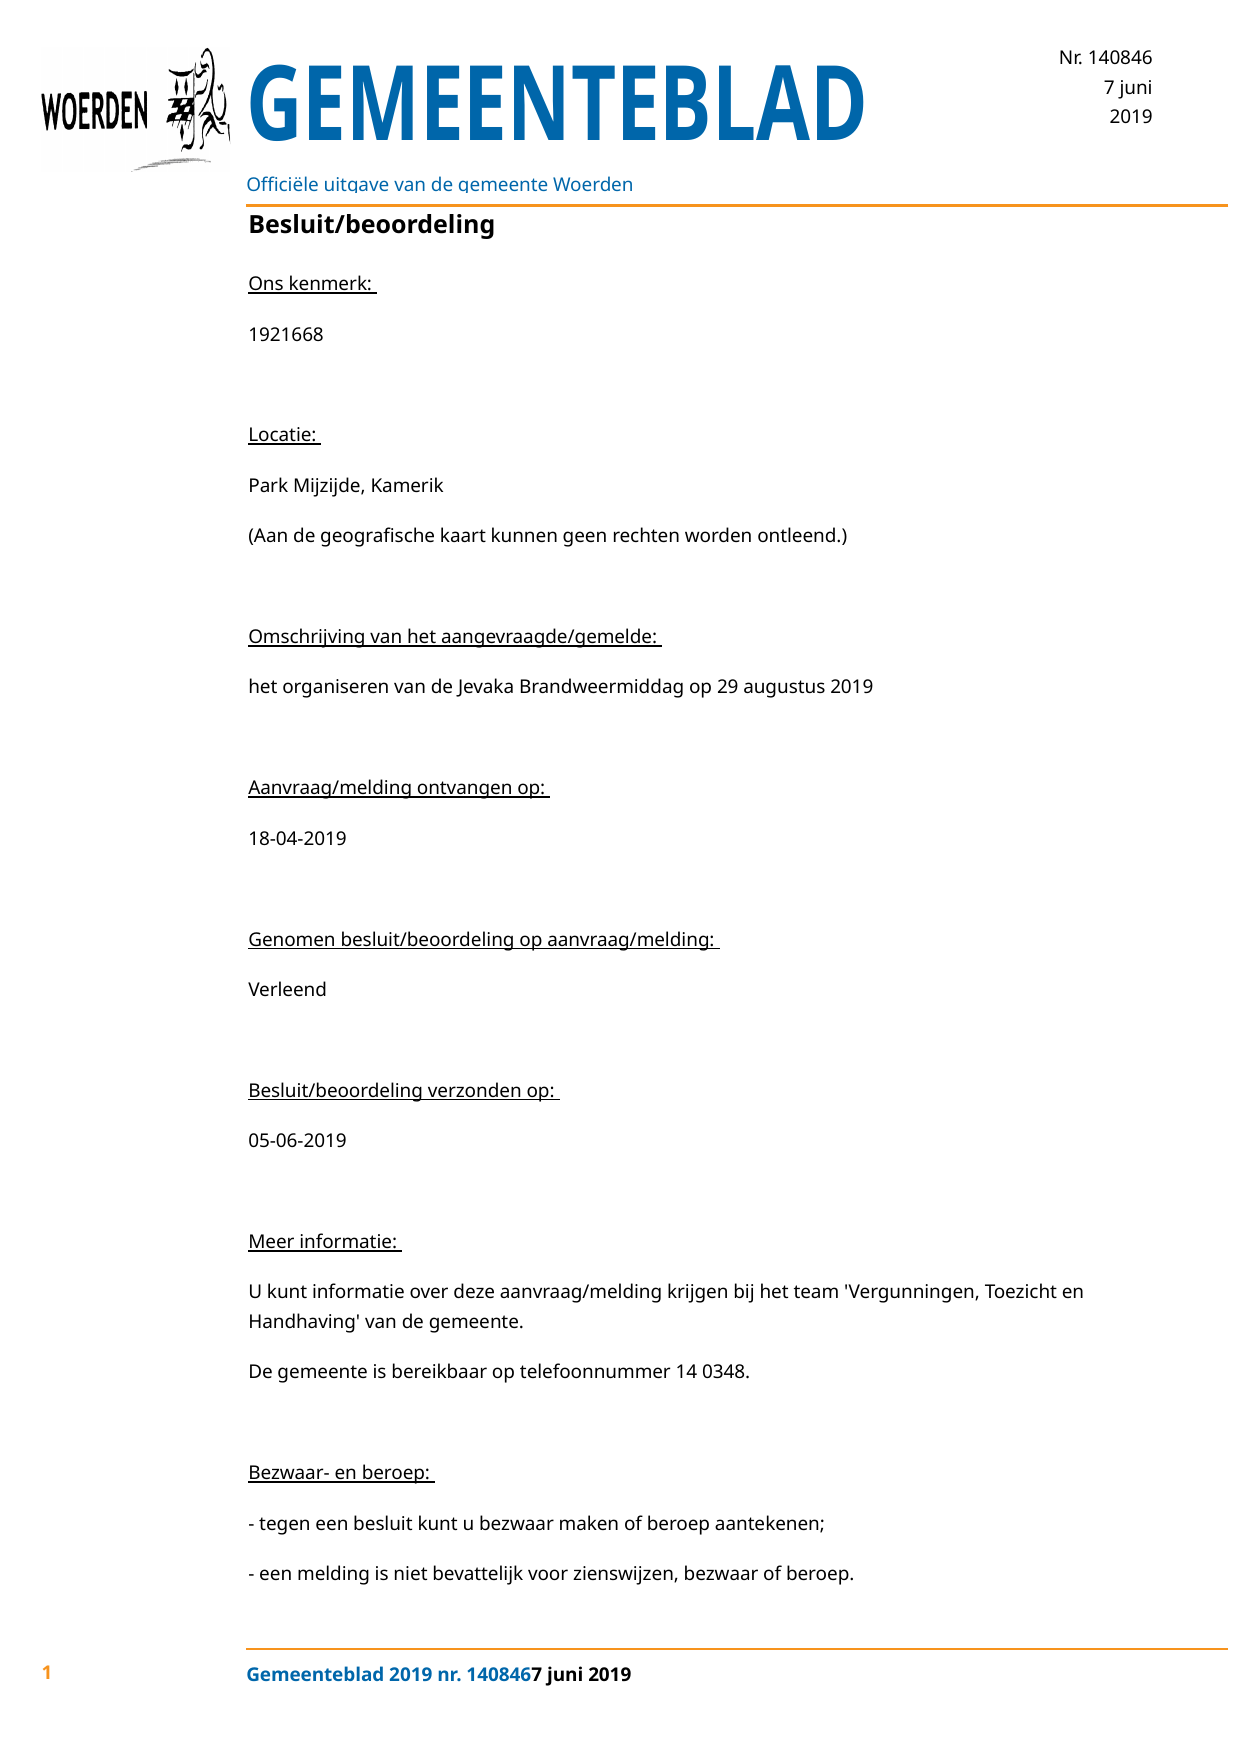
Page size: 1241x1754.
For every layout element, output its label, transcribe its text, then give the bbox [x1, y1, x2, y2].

text Park Mijzijde, Kamerik [248, 472, 1152, 498]
text Locatie: [248, 422, 1152, 447]
text 05-06-2019 [248, 1127, 1152, 1153]
text Omschrijving van het aangevraagde/gemelde: [248, 623, 1152, 649]
text - een melding is niet bevattelijk voor zienswijzen, bezwaar of beroep. [248, 1560, 1152, 1586]
text (Aan de geografische kaart kunnen geen rechten worden ontleend.) [248, 522, 1152, 548]
text Besluit/beoordeling verzonden op: [248, 1077, 1152, 1103]
text U kunt informatie over deze aanvraag/melding krijgen bij het team 'Vergunningen, Toezicht en Handhaving' van de gemeente. [248, 1279, 1152, 1334]
text Ons kenmerk: [248, 270, 1152, 296]
text Aanvraag/melding ontvangen op: [248, 774, 1152, 800]
text Bezwaar- en beroep: [248, 1459, 1152, 1485]
picture [41, 47, 231, 172]
text Meer informatie: [248, 1228, 1152, 1254]
text - tegen een besluit kunt u bezwaar maken of beroep aantekenen; [248, 1510, 1152, 1536]
text het organiseren van de Jevaka Brandweermiddag op 29 augustus 2019 [248, 674, 1152, 699]
text Genomen besluit/beoordeling op aanvraag/melding: [248, 926, 1152, 951]
text Besluit/beoordeling [248, 207, 1152, 241]
text De gemeente is bereikbaar op telefoonnummer 14 0348. [248, 1359, 1152, 1384]
text Verleend [248, 976, 1152, 1002]
text 1921668 [248, 321, 1152, 346]
text 18-04-2019 [248, 825, 1152, 851]
